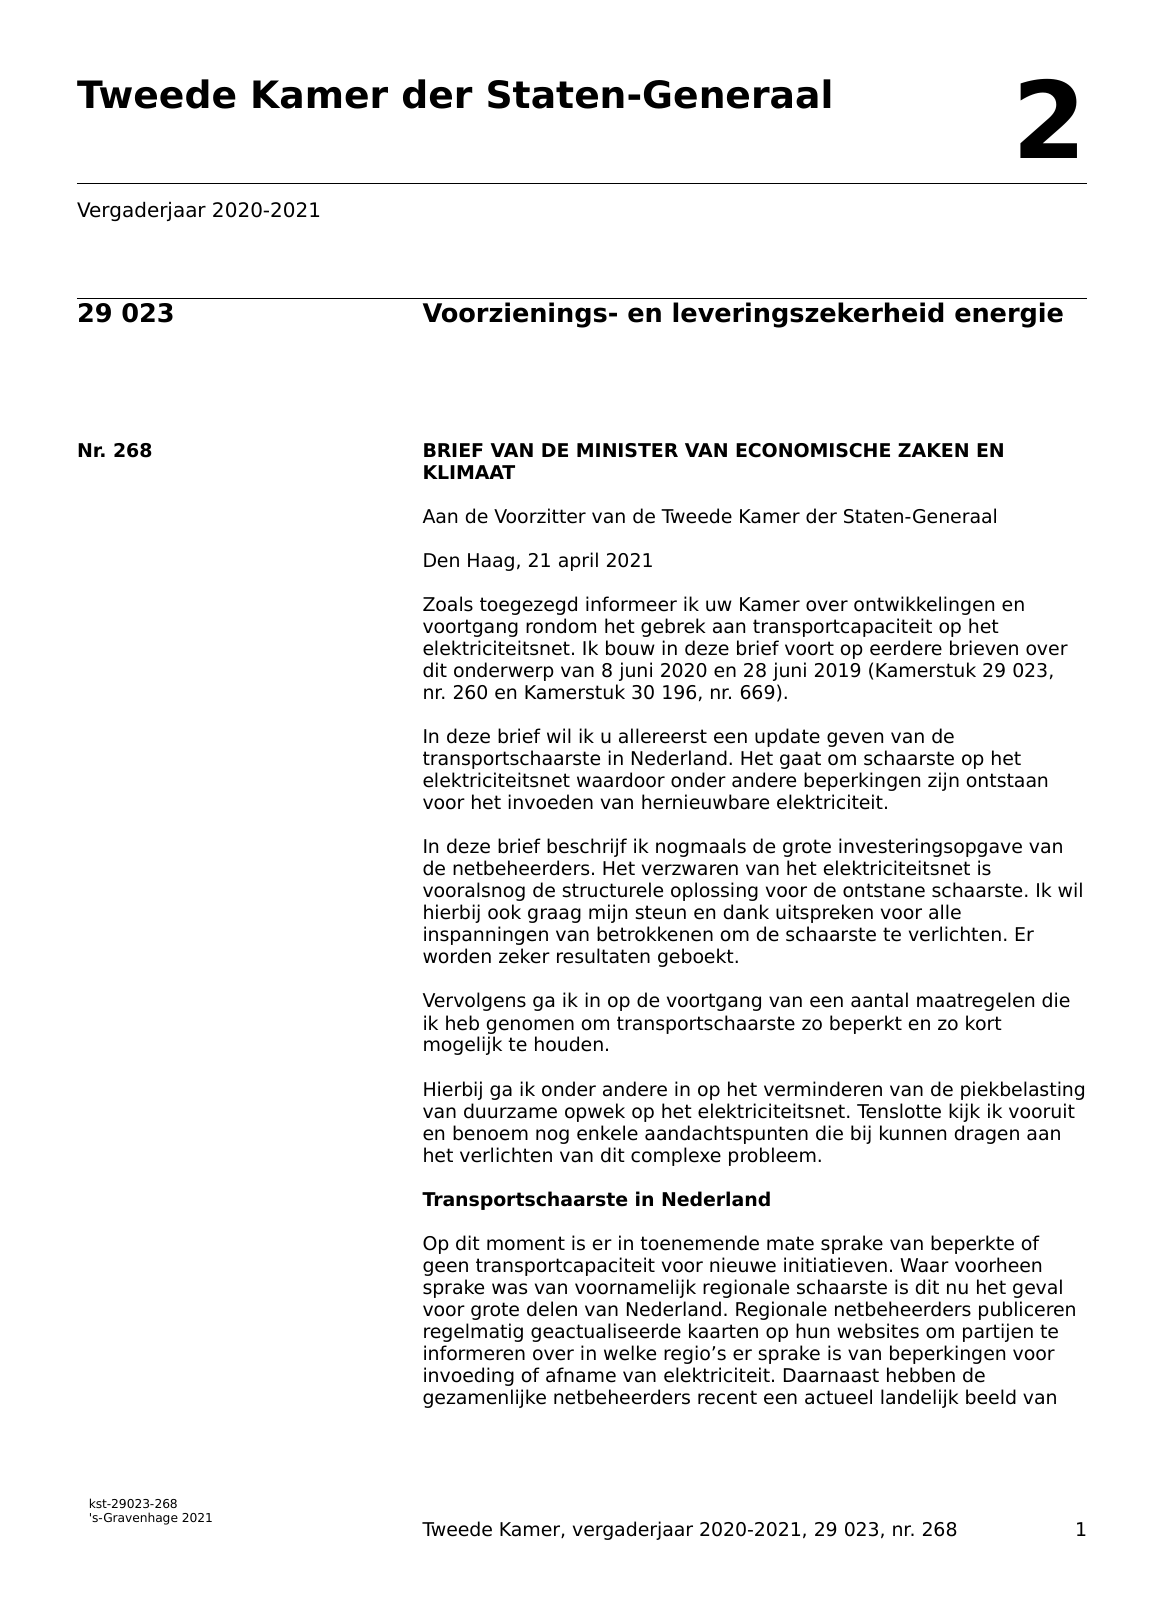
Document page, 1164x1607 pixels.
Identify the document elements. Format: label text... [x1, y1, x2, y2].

text In deze brief beschrijf ik nogmaals de grote investeringsopgave van de netbeheerders. Het verzwaren van het elektriciteitsnet is vooralsnog de structurele oplossing voor de ontstane schaarste. Ik wil hierbij ook graag mijn steun en dank uitspreken voor alle inspanningen van betrokkenen om de schaarste te verlichten. Er worden zeker resultaten geboekt. [422, 836, 1087, 968]
text Den Haag, 21 april 2021 [422, 550, 1087, 572]
text Aan de Voorzitter van de Tweede Kamer der Staten-Generaal [422, 506, 1087, 528]
text Op dit moment is er in toenemende mate sprake van beperkte of geen transportcapaciteit voor nieuwe initiatieven. Waar voorheen sprake was van voornamelijk regionale schaarste is dit nu het geval voor grote delen van Nederland. Regionale netbeheerders publiceren regelmatig geactualiseerde kaarten op hun websites om partijen te informeren over in welke regio’s er sprake is van beperkingen voor invoeding of afname van elektriciteit. Daarnaast hebben de gezamenlijke netbeheerders recent een actueel landelijk beeld van [422, 1233, 1087, 1409]
text Zoals toegezegd informeer ik uw Kamer over ontwikkelingen en voortgang rondom het gebrek aan transportcapaciteit op het elektriciteitsnet. Ik bouw in deze brief voort op eerdere brieven over dit onderwerp van 8 juni 2020 en 28 juni 2019 (Kamerstuk 29 023, nr. 260 en Kamerstuk 30 196, nr. 669). [422, 594, 1087, 704]
text In deze brief wil ik u allereerst een update geven van de transportschaarste in Nederland. Het gaat om schaarste op het elektriciteitsnet waardoor onder andere beperkingen zijn ontstaan voor het invoeden van hernieuwbare elektriciteit. [422, 726, 1087, 814]
table_header Tweede Kamer der Staten-Generaal [77, 59, 886, 183]
text Vervolgens ga ik in op de voortgang van een aantal maatregelen die ik heb genomen om transportschaarste zo beperkt en zo kort mogelijk te houden. [422, 990, 1087, 1056]
subtitle 29 023 Voorzienings- en leveringszekerheid energie [77, 299, 1087, 329]
subtitle Transportschaarste in Nederland [422, 1189, 1087, 1211]
subtitle Nr. 268 BRIEF VAN DE MINISTER VAN ECONOMISCHE ZAKEN EN KLIMAAT [77, 440, 1087, 484]
text Hierbij ga ik onder andere in op het verminderen van de piekbelasting van duurzame opwek op het elektriciteitsnet. Tenslotte kijk ik vooruit en benoem nog enkele aandachtspunten die bij kunnen dragen aan het verlichten van dit complexe probleem. [422, 1078, 1087, 1166]
table_cell Vergaderjaar 2020-2021 [77, 184, 1087, 298]
text kst-29023-268 [88, 1497, 323, 1511]
text 's-Gravenhage 2021 [88, 1511, 323, 1525]
table_header 2 [886, 59, 1087, 183]
